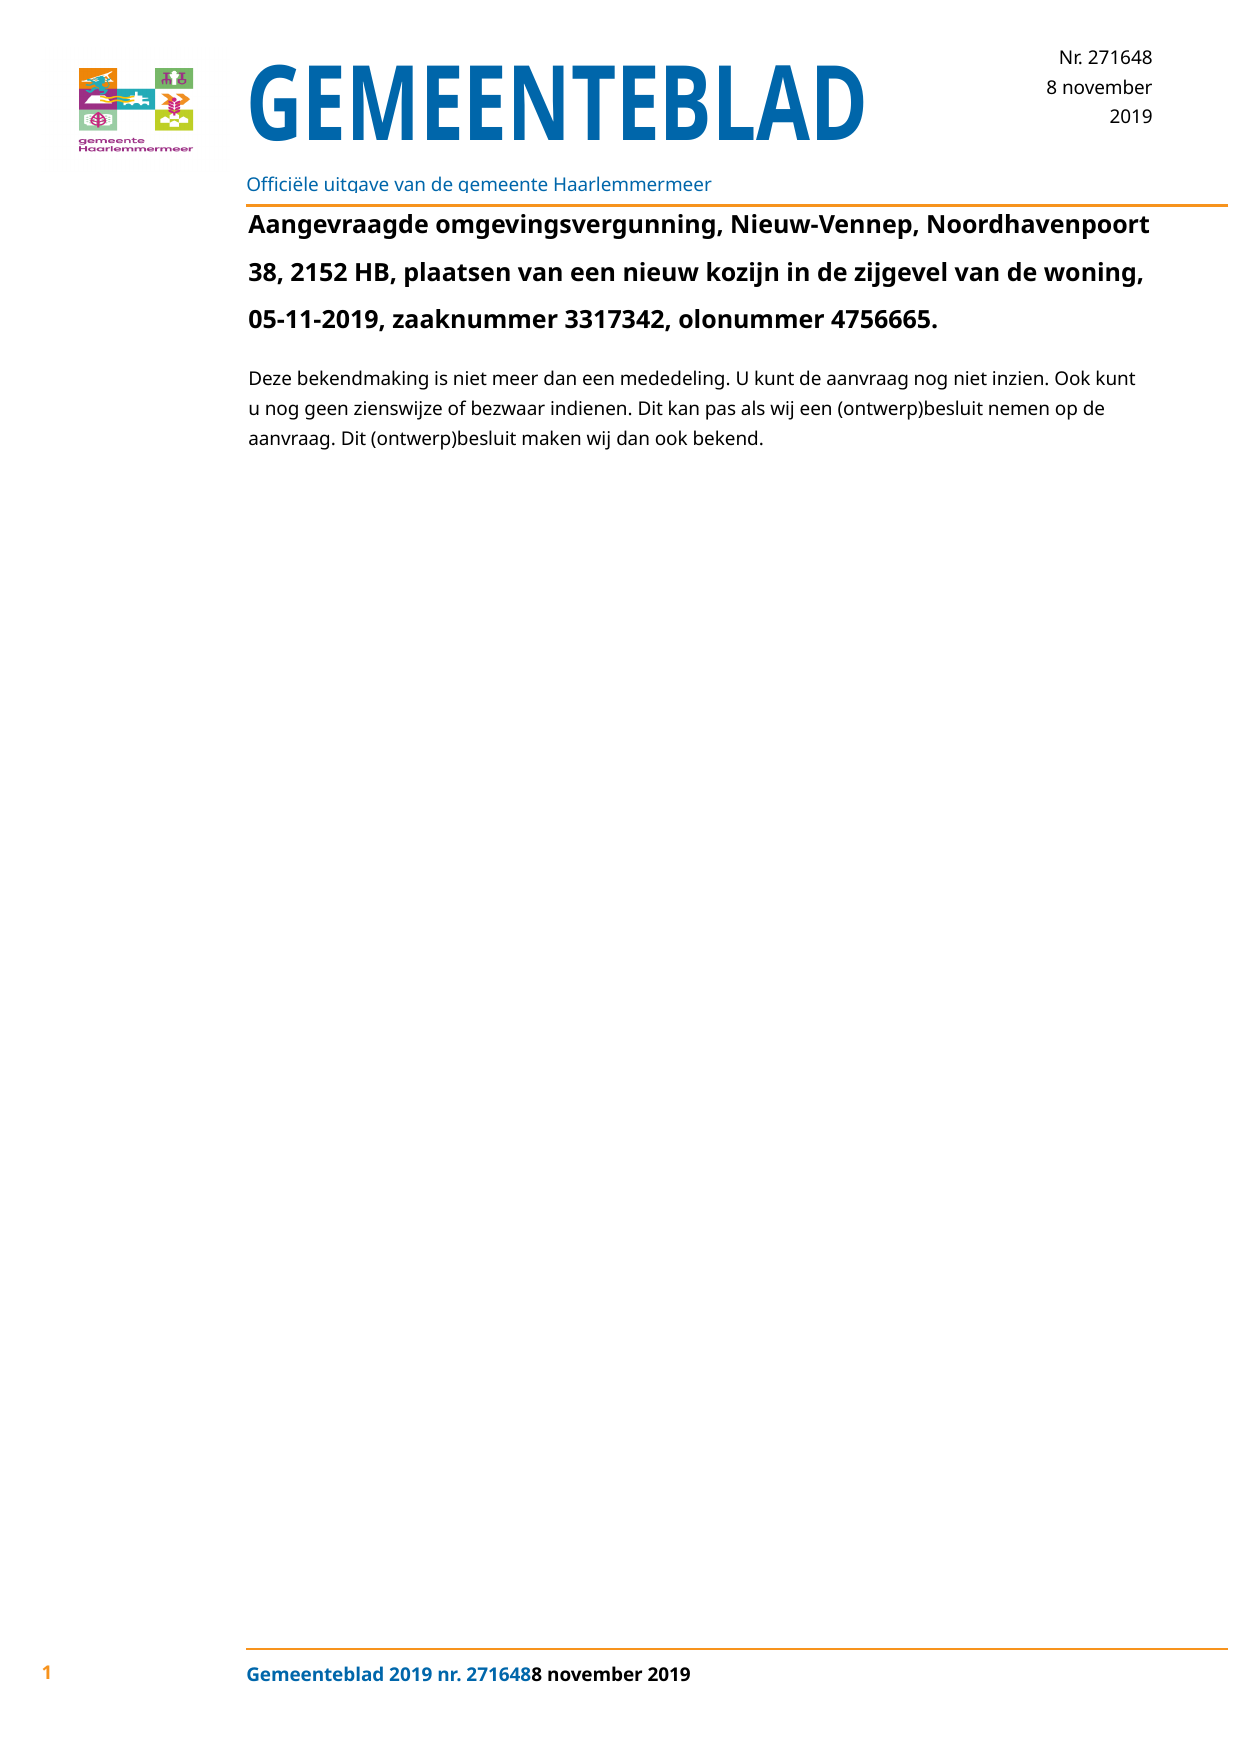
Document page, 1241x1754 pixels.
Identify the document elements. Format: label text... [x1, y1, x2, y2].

picture [41, 47, 231, 172]
text Deze bekendmaking is niet meer dan een mededeling. U kunt de aanvraag nog niet inzien. Ook kunt u nog geen zienswijze of bezwaar indienen. Dit kan pas als wij een (ontwerp)besluit nemen op de aanvraag. Dit (ontwerp)besluit maken wij dan ook bekend. [248, 366, 1152, 450]
text Aangevraagde omgevingsvergunning, Nieuw-Vennep, Noordhavenpoort 38, 2152 HB, plaatsen van een nieuw kozijn in de zijgevel van de woning, 05-11-2019, zaaknummer 3317342, olonummer 4756665. [248, 207, 1152, 336]
